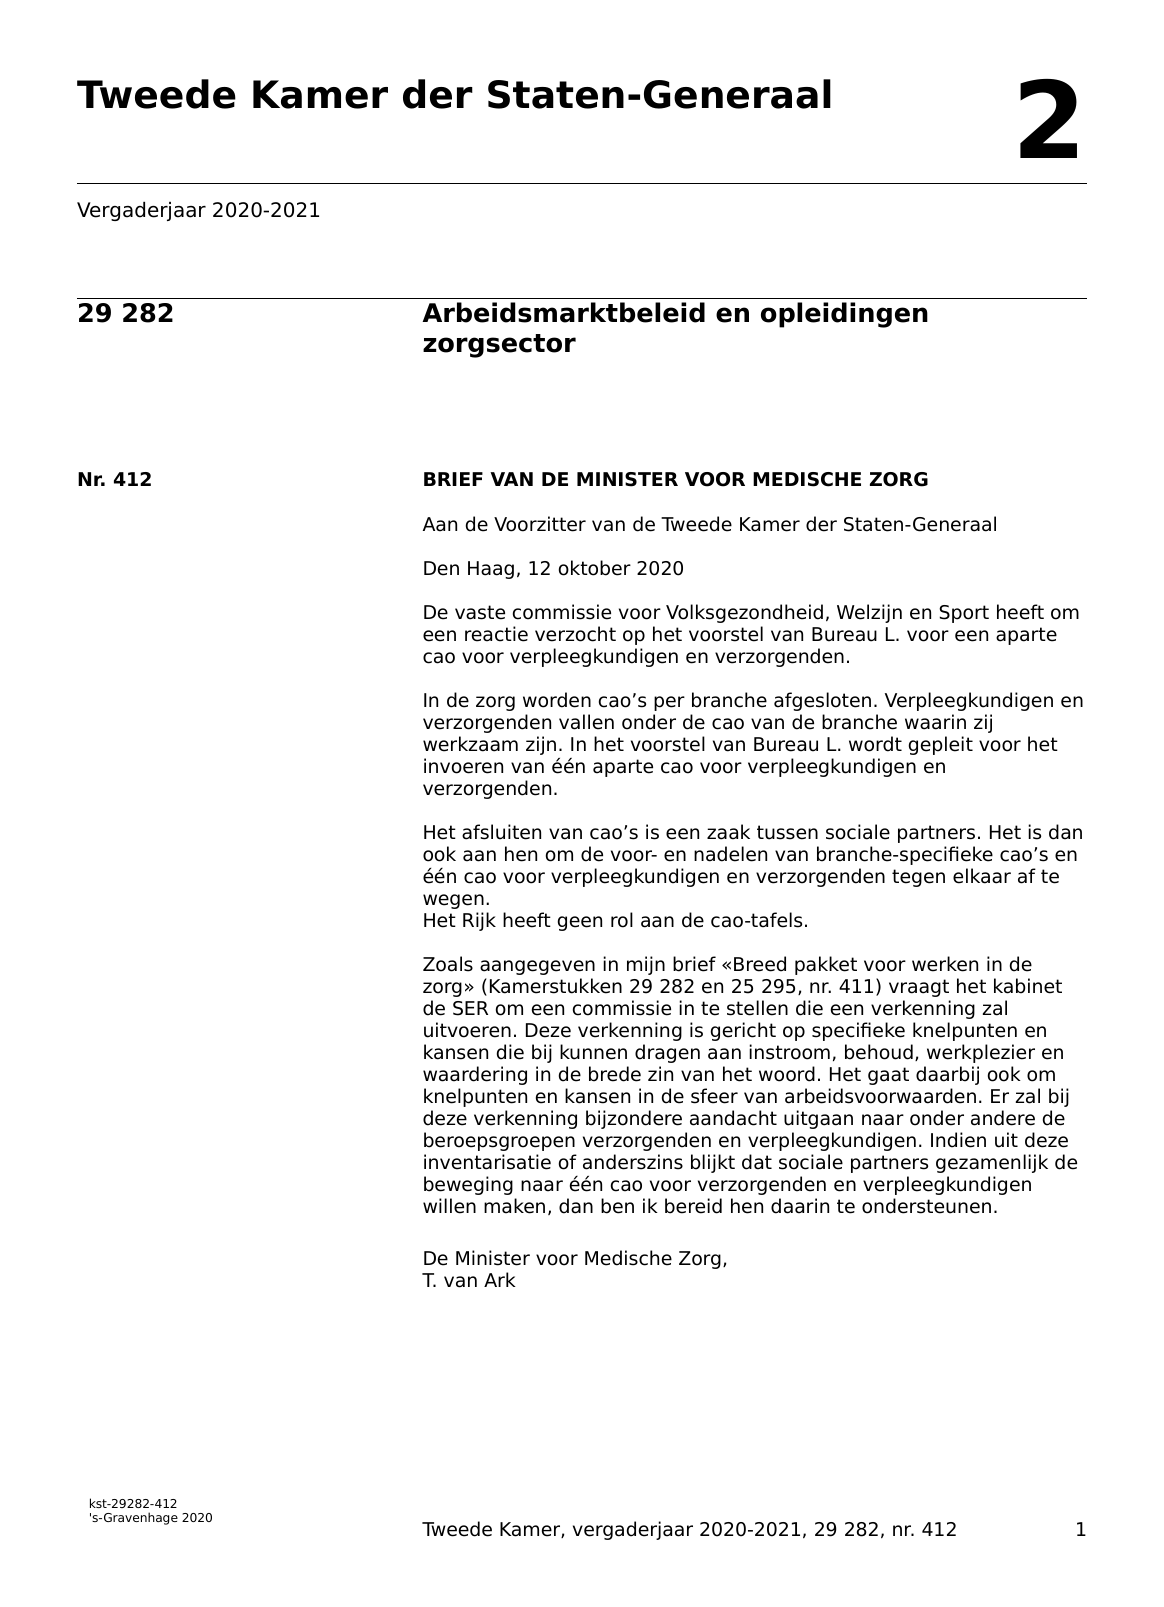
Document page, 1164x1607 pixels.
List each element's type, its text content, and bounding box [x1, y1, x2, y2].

text De Minister voor Medische Zorg, T. van Ark [422, 1248, 1087, 1292]
text Aan de Voorzitter van de Tweede Kamer der Staten-Generaal [422, 513, 1087, 536]
text De vaste commissie voor Volksgezondheid, Welzijn en Sport heeft om een reactie verzocht op het voorstel van Bureau L. voor een aparte cao voor verpleegkundigen en verzorgenden. [422, 602, 1087, 668]
text kst-29282-412 [88, 1497, 323, 1511]
text 's-Gravenhage 2020 [88, 1511, 323, 1525]
table_cell Vergaderjaar 2020-2021 [77, 184, 1087, 298]
subtitle Nr. 412 BRIEF VAN DE MINISTER VOOR MEDISCHE ZORG [77, 469, 1087, 491]
table_header Tweede Kamer der Staten-Generaal [77, 59, 886, 183]
text Het Rijk heeft geen rol aan de cao-tafels. [422, 910, 1087, 932]
text Den Haag, 12 oktober 2020 [422, 558, 1087, 580]
table_header 2 [886, 59, 1087, 183]
text In de zorg worden cao’s per branche afgesloten. Verpleegkundigen en verzorgenden vallen onder de cao van de branche waarin zij werkzaam zijn. In het voorstel van Bureau L. wordt gepleit voor het invoeren van één aparte cao voor verpleegkundigen en verzorgenden. [422, 690, 1087, 800]
text Het afsluiten van cao’s is een zaak tussen sociale partners. Het is dan ook aan hen om de voor- en nadelen van branche-specifieke cao’s en één cao voor verpleegkundigen en verzorgenden tegen elkaar af te wegen. [422, 822, 1087, 910]
subtitle 29 282 Arbeidsmarktbeleid en opleidingen zorgsector [77, 299, 1087, 358]
text Zoals aangegeven in mijn brief «Breed pakket voor werken in de zorg» (Kamerstukken 29 282 en 25 295, nr. 411) vraagt het kabinet de SER om een commissie in te stellen die een verkenning zal uitvoeren. Deze verkenning is gericht op specifieke knelpunten en kansen die bij kunnen dragen aan instroom, behoud, werkplezier en waardering in de brede zin van het woord. Het gaat daarbij ook om knelpunten en kansen in de sfeer van arbeidsvoorwaarden. Er zal bij deze verkenning bijzondere aandacht uitgaan naar onder andere de beroepsgroepen verzorgenden en verpleegkundigen. Indien uit deze inventarisatie of anderszins blijkt dat sociale partners gezamenlijk de beweging naar één cao voor verzorgenden en verpleegkundigen willen maken, dan ben ik bereid hen daarin te ondersteunen. [422, 954, 1087, 1218]
